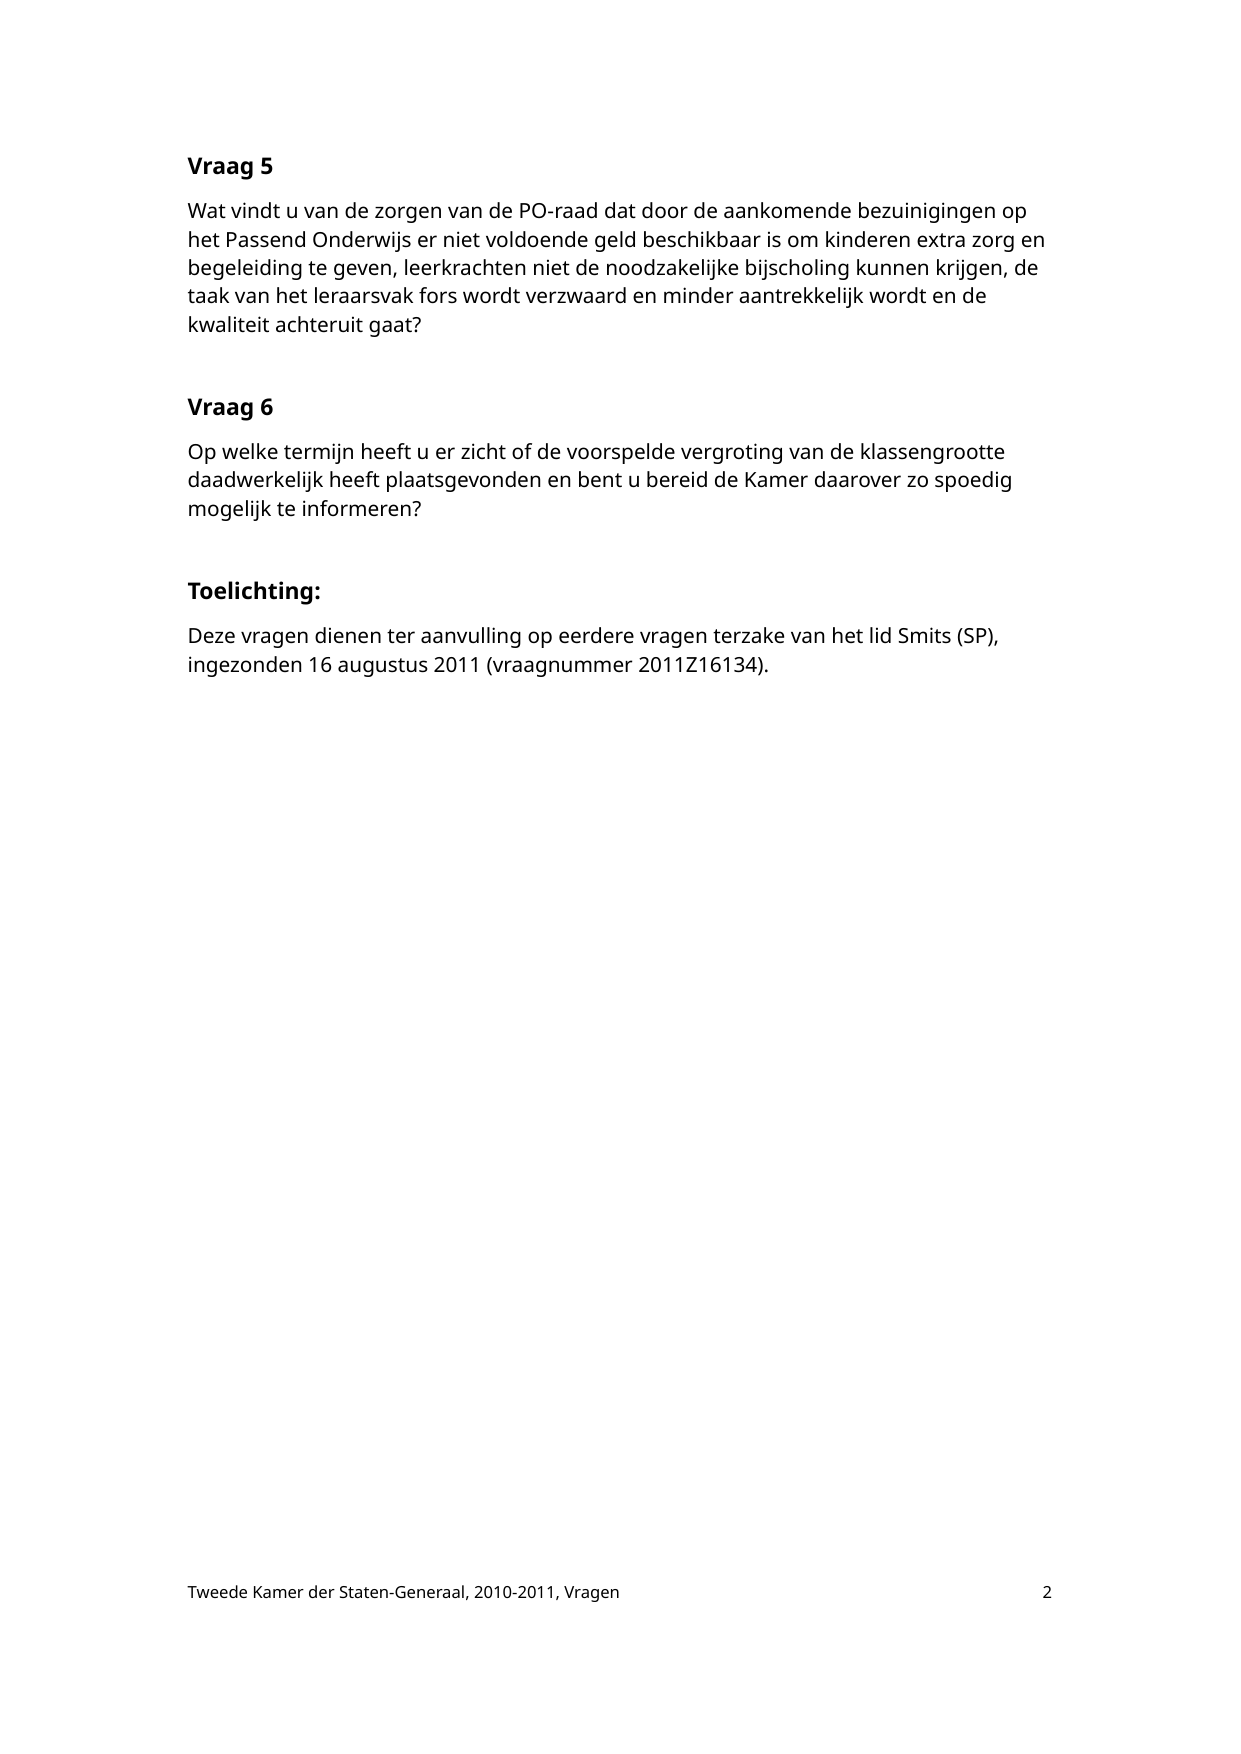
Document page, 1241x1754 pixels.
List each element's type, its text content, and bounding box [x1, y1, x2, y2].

text Wat vindt u van de zorgen van de PO-raad dat door de aankomende bezuinigingen op het Passend Onderwijs er niet voldoende geld beschikbaar is om kinderen extra zorg en begeleiding te geven, leerkrachten niet de noodzakelijke bijscholing kunnen krijgen, de taak van het leraarsvak fors wordt verzwaard en minder aantrekkelijk wordt en de kwaliteit achteruit gaat? [187, 196, 1053, 338]
subtitle Toelichting: [187, 575, 1053, 606]
text Deze vragen dienen ter aanvulling op eerdere vragen terzake van het lid Smits (SP), ingezonden 16 augustus 2011 (vraagnummer 2011Z16134). [187, 621, 1053, 678]
subtitle Vraag 5 [187, 150, 1053, 181]
subtitle Vraag 6 [187, 391, 1053, 422]
text Op welke termijn heeft u er zicht of de voorspelde vergroting van de klassengrootte daadwerkelijk heeft plaatsgevonden en bent u bereid de Kamer daarover zo spoedig mogelijk te informeren? [187, 437, 1053, 522]
